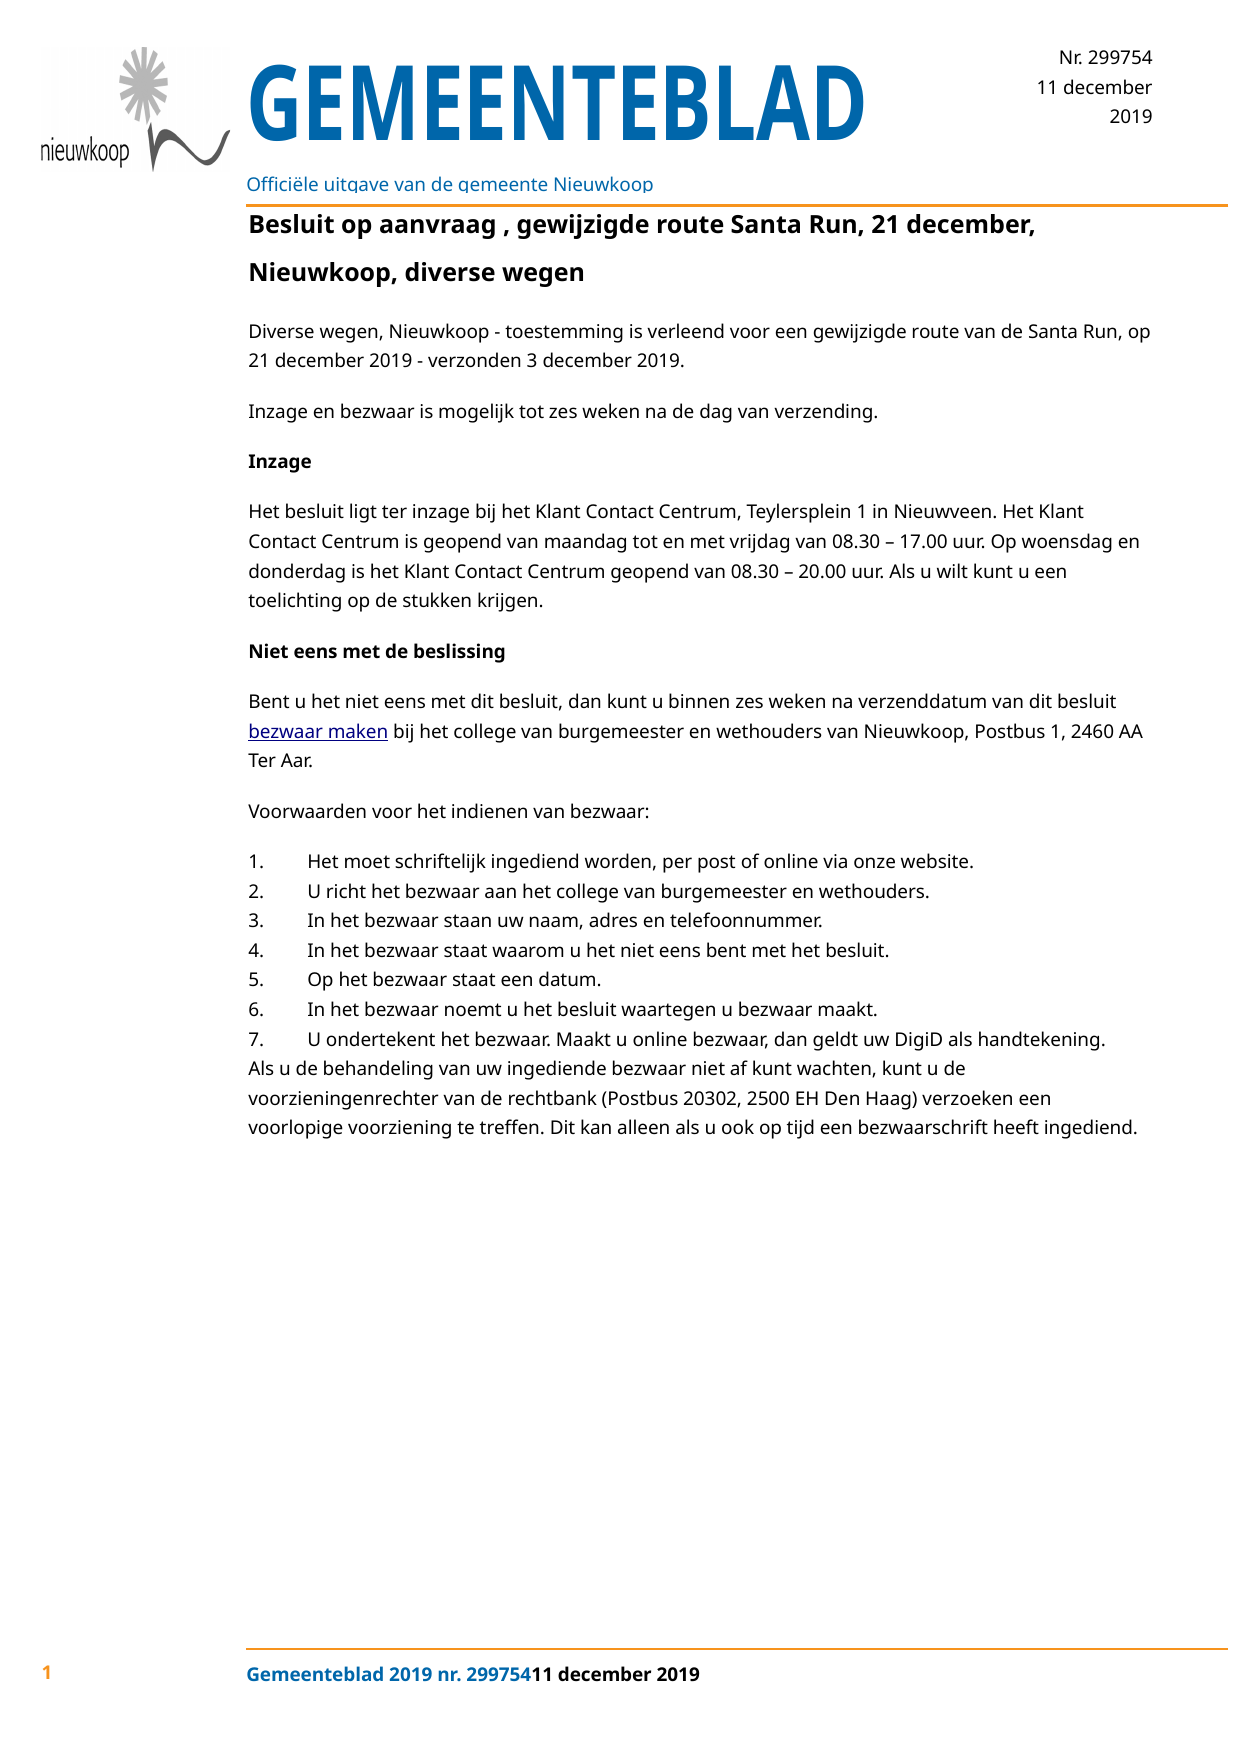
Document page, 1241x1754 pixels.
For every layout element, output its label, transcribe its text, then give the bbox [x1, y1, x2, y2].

text Het besluit ligt ter inzage bij het Klant Contact Centrum, Teylersplein 1 in Nieuwveen. Het Klant Contact Centrum is geopend van maandag tot en met vrijdag van 08.30 – 17.00 uur. Op woensdag en donderdag is het Klant Contact Centrum geopend van 08.30 – 20.00 uur. Als u wilt kunt u een toelichting op de stukken krijgen. [248, 499, 1152, 613]
list In het bezwaar staat waarom u het niet eens bent met het besluit. [248, 937, 1152, 963]
text Als u de behandeling van uw ingediende bezwaar niet af kunt wachten, kunt u de voorzieningenrechter van de rechtbank (Postbus 20302, 2500 EH Den Haag) verzoeken een voorlopige voorziening te treffen. Dit kan alleen als u ook op tijd een bezwaarschrift heeft ingediend. [248, 1055, 1152, 1140]
list Het moet schriftelijk ingediend worden, per post of online via onze website. [248, 848, 1152, 874]
list In het bezwaar noemt u het besluit waartegen u bezwaar maakt. [248, 996, 1152, 1022]
text Diverse wegen, Nieuwkoop - toestemming is verleend voor een gewijzigde route van de Santa Run, op 21 december 2019 - verzonden 3 december 2019. [248, 318, 1152, 373]
list Op het bezwaar staat een datum. [248, 967, 1152, 992]
text Inzage en bezwaar is mogelijk tot zes weken na de dag van verzending. [248, 398, 1152, 424]
text Besluit op aanvraag , gewijzigde route Santa Run, 21 december, Nieuwkoop, diverse wegen [248, 207, 1152, 288]
list U richt het bezwaar aan het college van burgemeester en wethouders. [248, 878, 1152, 904]
list In het bezwaar staan uw naam, adres en telefoonnummer. [248, 907, 1152, 933]
text Niet eens met de beslissing [248, 638, 1152, 664]
list U ondertekent het bezwaar. Maakt u online bezwaar, dan geldt uw DigiD als handtekening. [248, 1026, 1152, 1052]
text Voorwaarden voor het indienen van bezwaar: [248, 798, 1152, 824]
text Inzage [248, 448, 1152, 474]
picture [41, 47, 231, 172]
text Bent u het niet eens met dit besluit, dan kunt u binnen zes weken na verzenddatum van dit besluit bezwaar maken bij het college van burgemeester en wethouders van Nieuwkoop, Postbus 1, 2460 AA Ter Aar. [248, 688, 1152, 773]
